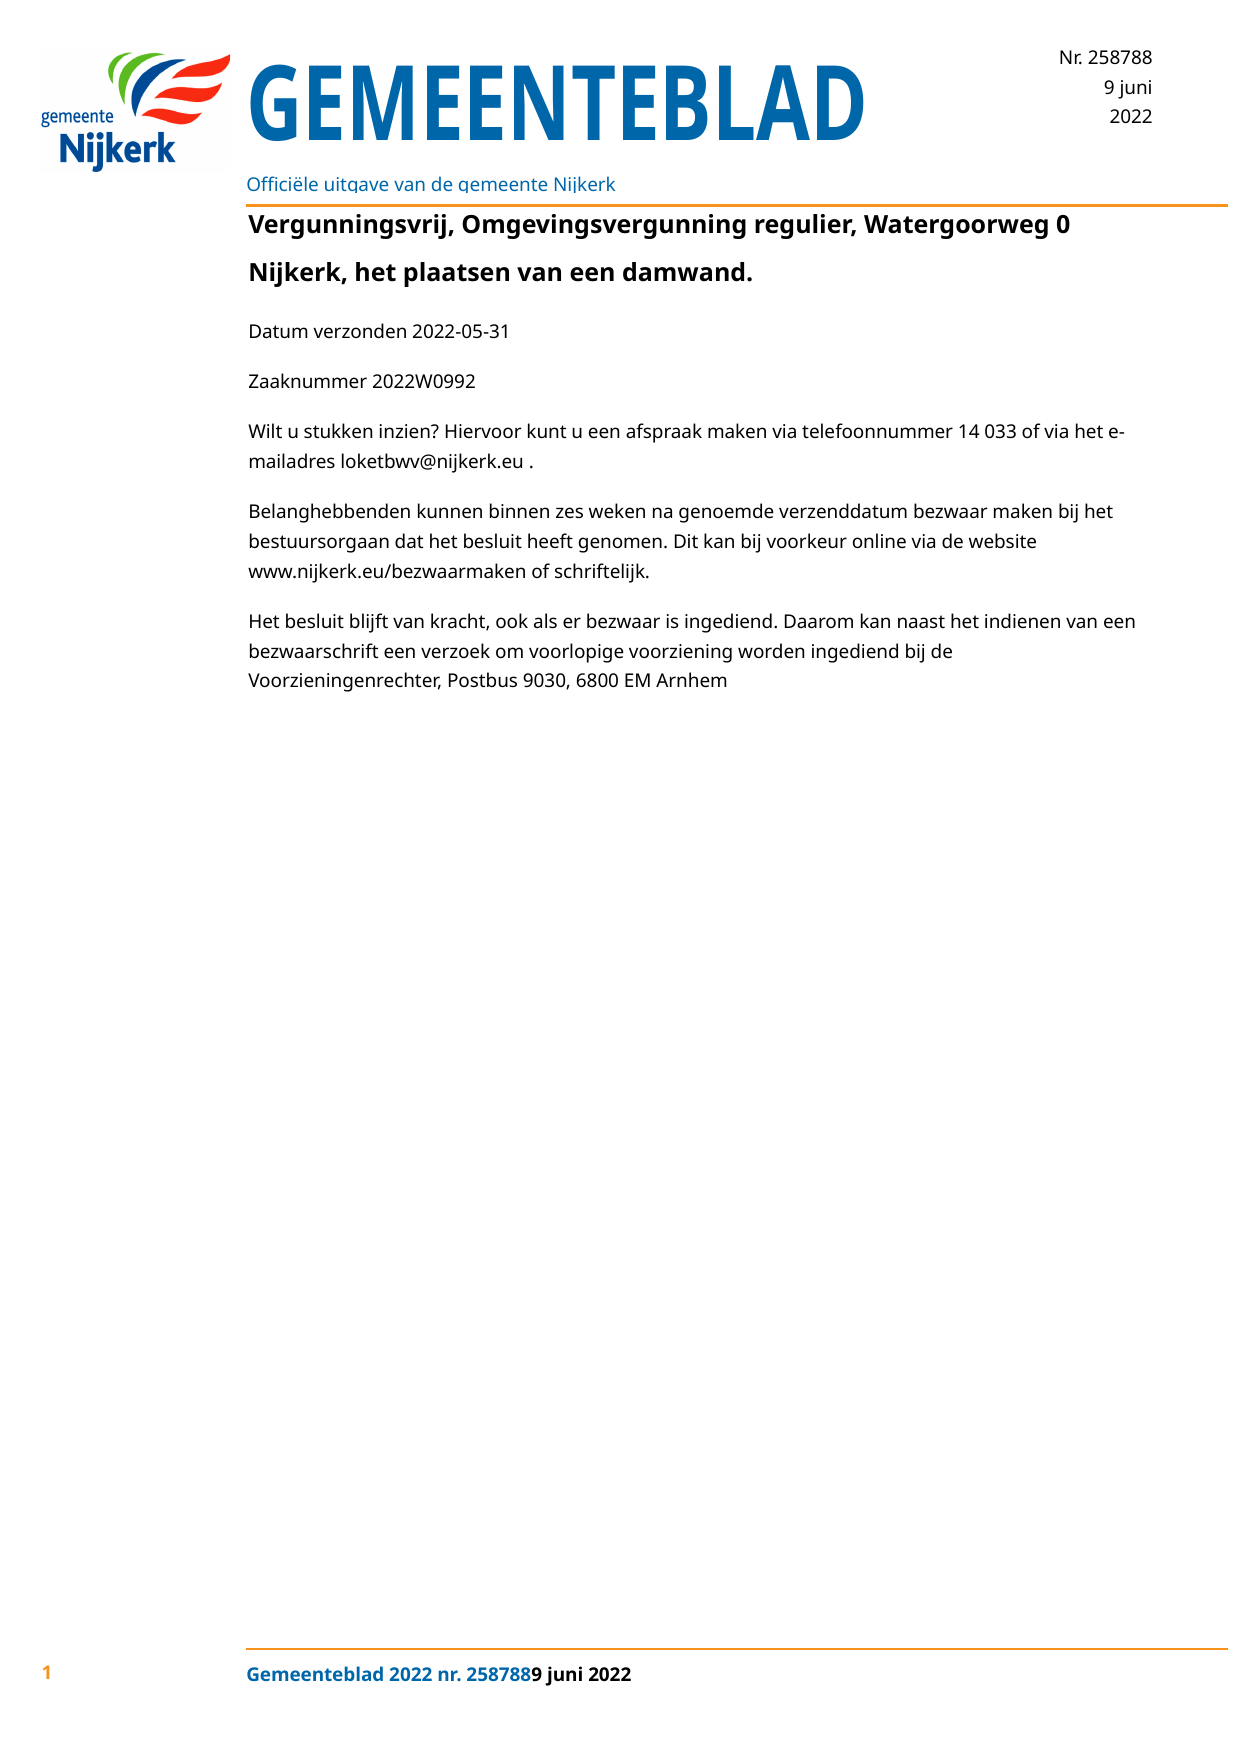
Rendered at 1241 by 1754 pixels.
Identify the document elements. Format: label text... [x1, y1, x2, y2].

picture [41, 47, 231, 172]
text Belanghebbenden kunnen binnen zes weken na genoemde verzenddatum bezwaar maken bij het bestuursorgaan dat het besluit heeft genomen. Dit kan bij voorkeur online via de website www.nijkerk.eu/bezwaarmaken of schriftelijk. [248, 499, 1152, 584]
text Zaaknummer 2022W0992 [248, 368, 1152, 394]
text Wilt u stukken inzien? Hiervoor kunt u een afspraak maken via telefoonnummer 14 033 of via het e-mailadres loketbwv@nijkerk.eu . [248, 419, 1152, 474]
text Het besluit blijft van kracht, ook als er bezwaar is ingediend. Daarom kan naast het indienen van een bezwaarschrift een verzoek om voorlopige voorziening worden ingediend bij de Voorzieningenrechter, Postbus 9030, 6800 EM Arnhem [248, 608, 1152, 693]
text Datum verzonden 2022-05-31 [248, 318, 1152, 344]
text Vergunningsvrij, Omgevingsvergunning regulier, Watergoorweg 0 Nijkerk, het plaatsen van een damwand. [248, 207, 1152, 288]
